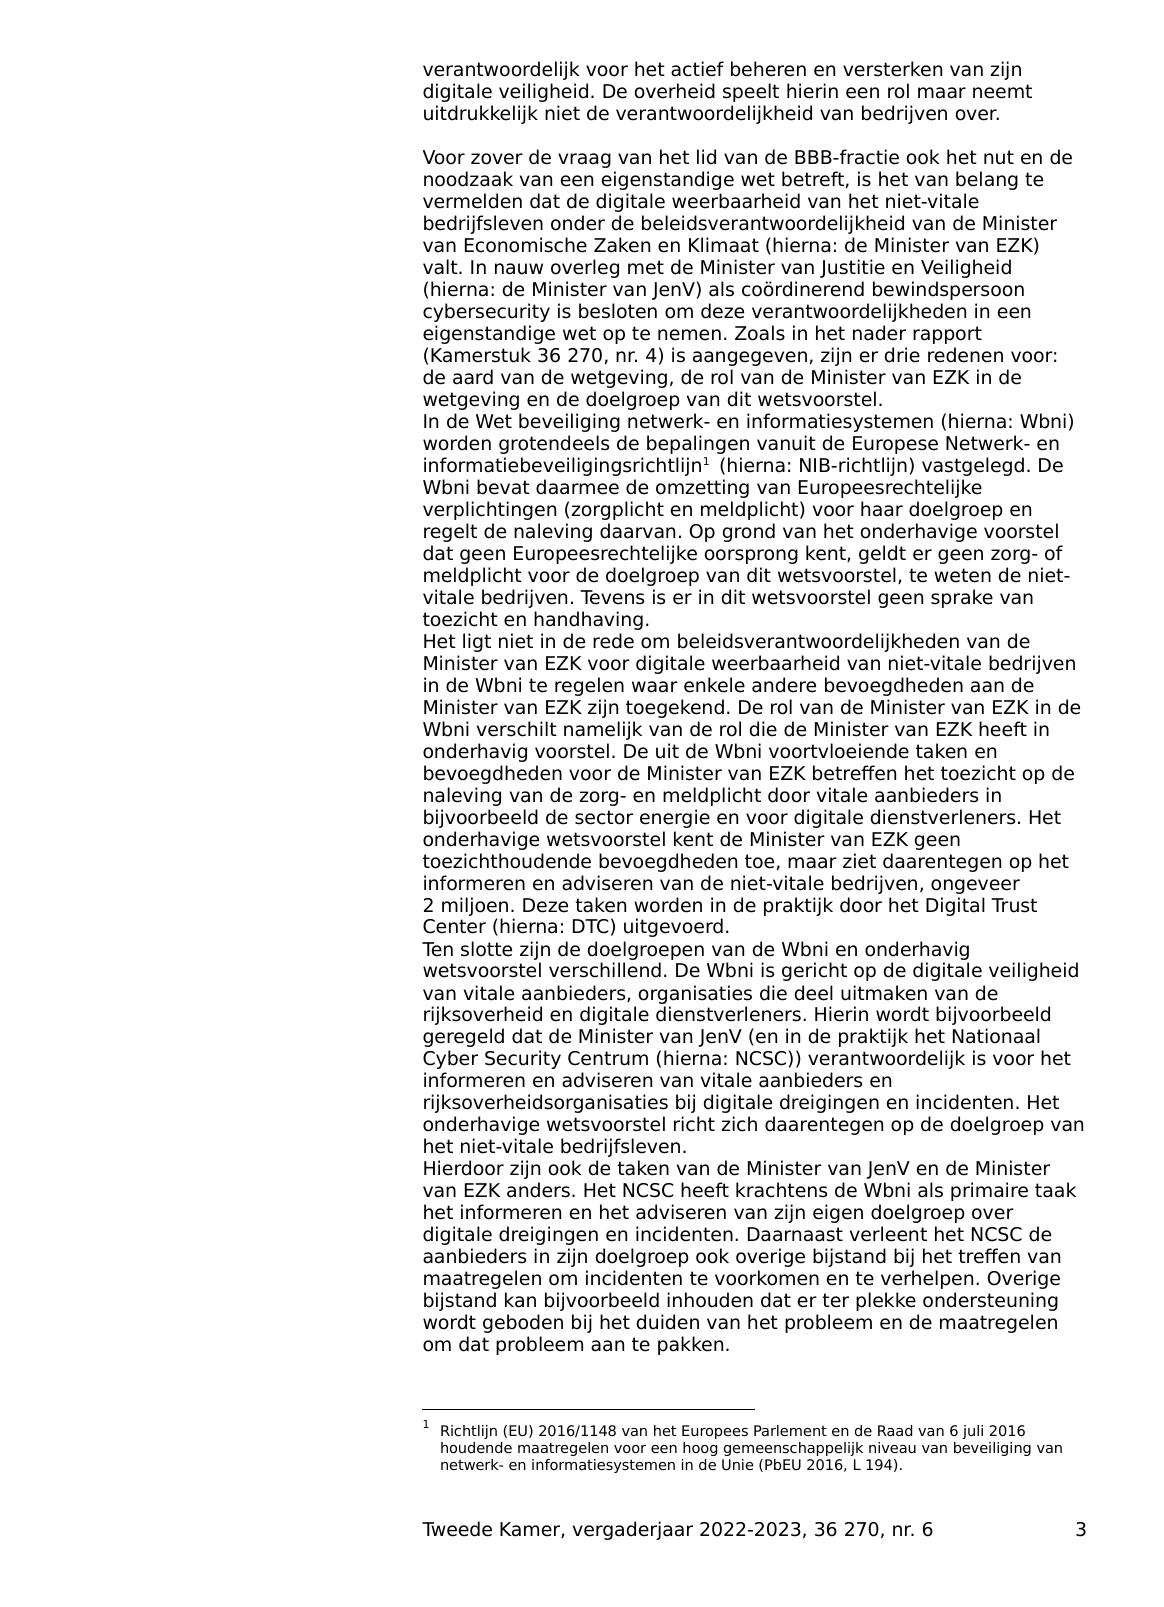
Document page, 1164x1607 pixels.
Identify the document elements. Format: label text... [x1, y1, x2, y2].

text Voor zover de vraag van het lid van de BBB-fractie ook het nut en de noodzaak van een eigenstandige wet betreft, is het van belang te vermelden dat de digitale weerbaarheid van het niet-vitale bedrijfsleven onder de beleidsverantwoordelijkheid van de Minister van Economische Zaken en Klimaat (hierna: de Minister van EZK) valt. In nauw overleg met de Minister van Justitie en Veiligheid (hierna: de Minister van JenV) als coördinerend bewindspersoon cybersecurity is besloten om deze verantwoordelijkheden in een eigenstandige wet op te nemen. Zoals in het nader rapport (Kamerstuk 36 270, nr. 4) is aangegeven, zijn er drie redenen voor: de aard van de wetgeving, de rol van de Minister van EZK in de wetgeving en de doelgroep van dit wetsvoorstel. [422, 147, 1087, 411]
text Ten slotte zijn de doelgroepen van de Wbni en onderhavig wetsvoorstel verschillend. De Wbni is gericht op de digitale veiligheid van vitale aanbieders, organisaties die deel uitmaken van de rijksoverheid en digitale dienstverleners. Hierin wordt bijvoorbeeld geregeld dat de Minister van JenV (en in de praktijk het Nationaal Cyber Security Centrum (hierna: NCSC)) verantwoordelijk is voor het informeren en adviseren van vitale aanbieders en rijksoverheidsorganisaties bij digitale dreigingen en incidenten. Het onderhavige wetsvoorstel richt zich daarentegen op de doelgroep van het niet-vitale bedrijfsleven. [422, 938, 1087, 1158]
text Hierdoor zijn ook de taken van de Minister van JenV en de Minister van EZK anders. Het NCSC heeft krachtens de Wbni als primaire taak het informeren en het adviseren van zijn eigen doelgroep over digitale dreigingen en incidenten. Daarnaast verleent het NCSC de aanbieders in zijn doelgroep ook overige bijstand bij het treffen van maatregelen om incidenten te voorkomen en te verhelpen. Overige bijstand kan bijvoorbeeld inhouden dat er ter plekke ondersteuning wordt geboden bij het duiden van het probleem en de maatregelen om dat probleem aan te pakken. [422, 1158, 1087, 1356]
text verantwoordelijk voor het actief beheren en versterken van zijn digitale veiligheid. De overheid speelt hierin een rol maar neemt uitdrukkelijk niet de verantwoordelijkheid van bedrijven over. [422, 59, 1087, 125]
text In de Wet beveiliging netwerk- en informatiesystemen (hierna: Wbni) worden grotendeels de bepalingen vanuit de Europese Netwerk- en informatiebeveiligingsrichtlijn (hierna: NIB-richtlijn) vastgelegd. De Wbni bevat daarmee de omzetting van Europeesrechtelijke verplichtingen (zorgplicht en meldplicht) voor haar doelgroep en regelt de naleving daarvan. Op grond van het onderhavige voorstel dat geen Europeesrechtelijke oorsprong kent, geldt er geen zorg- of meldplicht voor de doelgroep van dit wetsvoorstel, te weten de niet-vitale bedrijven. Tevens is er in dit wetsvoorstel geen sprake van toezicht en handhaving. [422, 411, 1087, 631]
text Het ligt niet in de rede om beleidsverantwoordelijkheden van de Minister van EZK voor digitale weerbaarheid van niet-vitale bedrijven in de Wbni te regelen waar enkele andere bevoegdheden aan de Minister van EZK zijn toegekend. De rol van de Minister van EZK in de Wbni verschilt namelijk van de rol die de Minister van EZK heeft in onderhavig voorstel. De uit de Wbni voortvloeiende taken en bevoegdheden voor de Minister van EZK betreffen het toezicht op de naleving van de zorg- en meldplicht door vitale aanbieders in bijvoorbeeld de sector energie en voor digitale dienstverleners. Het onderhavige wetsvoorstel kent de Minister van EZK geen toezichthoudende bevoegdheden toe, maar ziet daarentegen op het informeren en adviseren van de niet-vitale bedrijven, ongeveer 2 miljoen. Deze taken worden in de praktijk door het Digital Trust Center (hierna: DTC) uitgevoerd. [422, 631, 1087, 938]
text Richtlijn (EU) 2016/1148 van het Europees Parlement en de Raad van 6 juli 2016 houdende maatregelen voor een hoog gemeenschappelijk niveau van beveiliging van netwerk- en informatiesystemen in de Unie (PbEU 2016, L 194). [422, 1418, 1087, 1474]
